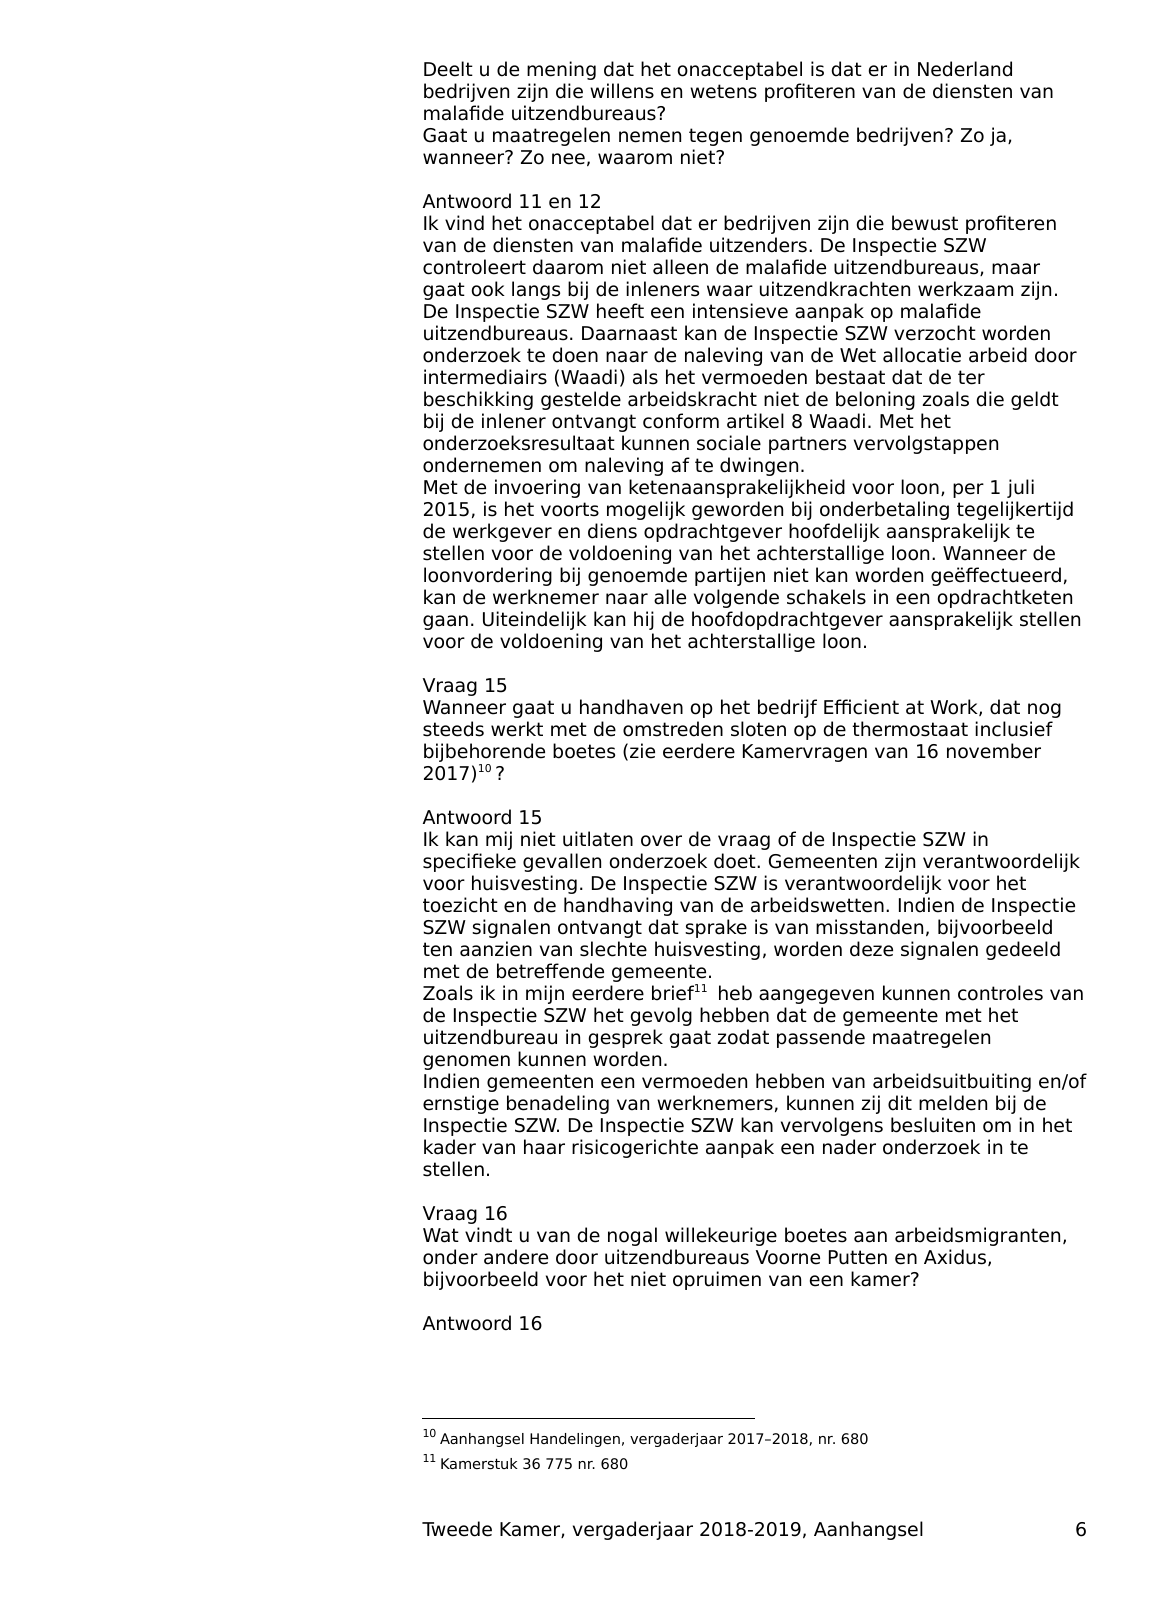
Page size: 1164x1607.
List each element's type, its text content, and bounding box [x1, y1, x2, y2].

text Zoals ik in mijn eerdere brief heb aangegeven kunnen controles van de Inspectie SZW het gevolg hebben dat de gemeente met het uitzendbureau in gesprek gaat zodat passende maatregelen genomen kunnen worden. [422, 983, 1087, 1071]
text Antwoord 15 [422, 807, 1087, 829]
text Met de invoering van ketenaansprakelijkheid voor loon, per 1 juli 2015, is het voorts mogelijk geworden bij onderbetaling tegelijkertijd de werkgever en diens opdrachtgever hoofdelijk aansprakelijk te stellen voor de voldoening van het achterstallige loon. Wanneer de loonvordering bij genoemde partijen niet kan worden geëffectueerd, kan de werknemer naar alle volgende schakels in een opdrachtketen gaan. Uiteindelijk kan hij de hoofdopdrachtgever aansprakelijk stellen voor de voldoening van het achterstallige loon. [422, 477, 1087, 653]
text Deelt u de mening dat het onacceptabel is dat er in Nederland bedrijven zijn die willens en wetens profiteren van de diensten van malafide uitzendbureaus? [422, 59, 1087, 125]
text Antwoord 11 en 12 [422, 191, 1087, 213]
text De Inspectie SZW heeft een intensieve aanpak op malafide uitzendbureaus. Daarnaast kan de Inspectie SZW verzocht worden onderzoek te doen naar de naleving van de Wet allocatie arbeid door intermediairs (Waadi) als het vermoeden bestaat dat de ter beschikking gestelde arbeidskracht niet de beloning zoals die geldt bij de inlener ontvangt conform artikel 8 Waadi. Met het onderzoeksresultaat kunnen sociale partners vervolgstappen ondernemen om naleving af te dwingen. [422, 301, 1087, 477]
text Kamerstuk 36 775 nr. 680 [422, 1452, 1087, 1474]
text Wat vindt u van de nogal willekeurige boetes aan arbeidsmigranten, onder andere door uitzendbureaus Voorne Putten en Axidus, bijvoorbeeld voor het niet opruimen van een kamer? [422, 1225, 1087, 1291]
text Wanneer gaat u handhaven op het bedrijf Efficient at Work, dat nog steeds werkt met de omstreden sloten op de thermostaat inclusief bijbehorende boetes (zie eerdere Kamervragen van 16 november 2017)? [422, 697, 1087, 785]
text Vraag 16 [422, 1203, 1087, 1225]
text Ik vind het onacceptabel dat er bedrijven zijn die bewust profiteren van de diensten van malafide uitzenders. De Inspectie SZW controleert daarom niet alleen de malafide uitzendbureaus, maar gaat ook langs bij de inleners waar uitzendkrachten werkzaam zijn. [422, 213, 1087, 301]
text Aanhangsel Handelingen, vergaderjaar 2017–2018, nr. 680 [422, 1427, 1087, 1449]
text Gaat u maatregelen nemen tegen genoemde bedrijven? Zo ja, wanneer? Zo nee, waarom niet? [422, 125, 1087, 169]
text Indien gemeenten een vermoeden hebben van arbeidsuitbuiting en/of ernstige benadeling van werknemers, kunnen zij dit melden bij de Inspectie SZW. De Inspectie SZW kan vervolgens besluiten om in het kader van haar risicogerichte aanpak een nader onderzoek in te stellen. [422, 1071, 1087, 1181]
text Ik kan mij niet uitlaten over de vraag of de Inspectie SZW in specifieke gevallen onderzoek doet. Gemeenten zijn verantwoordelijk voor huisvesting. De Inspectie SZW is verantwoordelijk voor het toezicht en de handhaving van de arbeidswetten. Indien de Inspectie SZW signalen ontvangt dat sprake is van misstanden, bijvoorbeeld ten aanzien van slechte huisvesting, worden deze signalen gedeeld met de betreffende gemeente. [422, 829, 1087, 983]
text Antwoord 16 [422, 1313, 1087, 1335]
text Vraag 15 [422, 675, 1087, 697]
